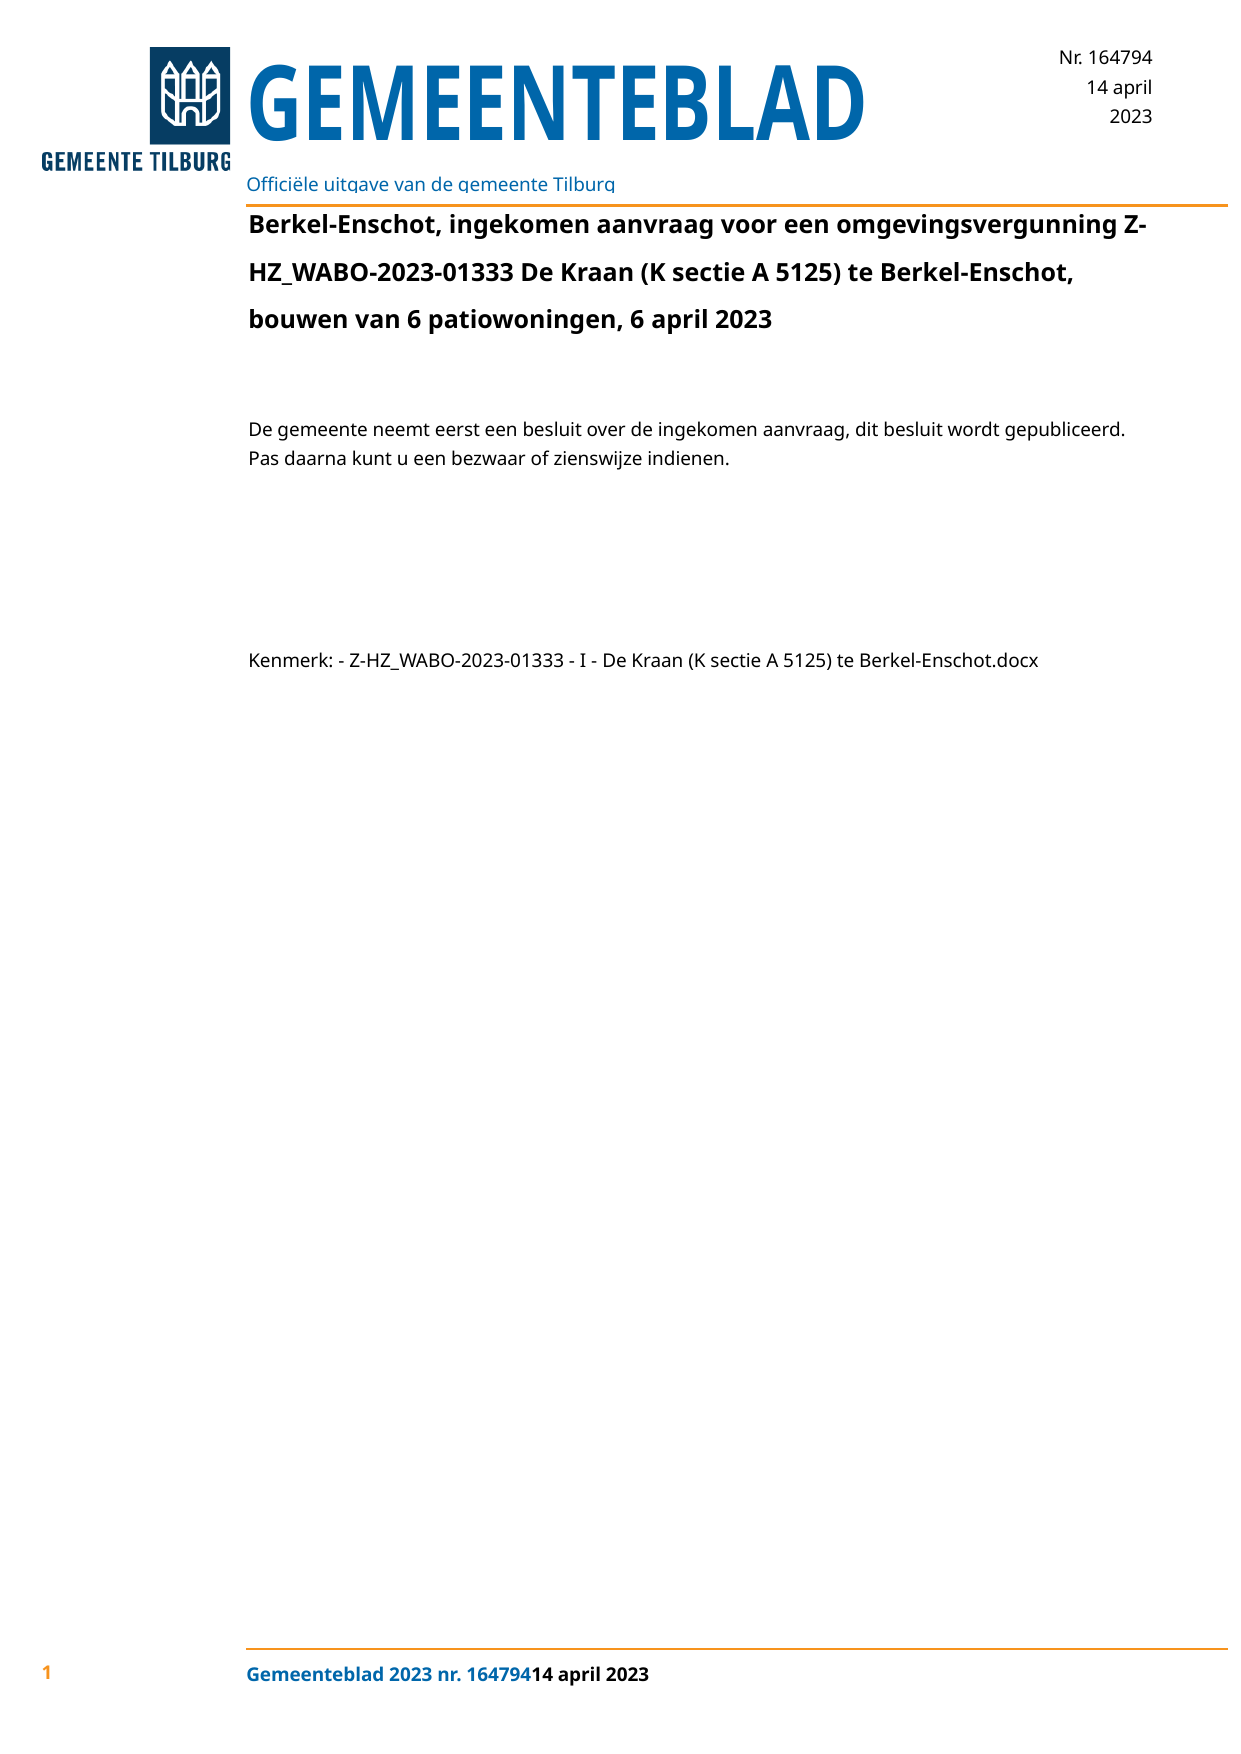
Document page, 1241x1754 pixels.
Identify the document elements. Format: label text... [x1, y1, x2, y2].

text Kenmerk: - Z-HZ_WABO-2023-01333 - I - De Kraan (K sectie A 5125) te Berkel-Enschot.docx [248, 647, 1152, 673]
text Berkel-Enschot, ingekomen aanvraag voor een omgevingsvergunning Z-HZ_WABO-2023-01333 De Kraan (K sectie A 5125) te Berkel-Enschot, bouwen van 6 patiowoningen, 6 april 2023 [248, 207, 1152, 336]
text De gemeente neemt eerst een besluit over de ingekomen aanvraag, dit besluit wordt gepubliceerd. Pas daarna kunt u een bezwaar of zienswijze indienen. [248, 416, 1152, 471]
picture [41, 47, 231, 172]
